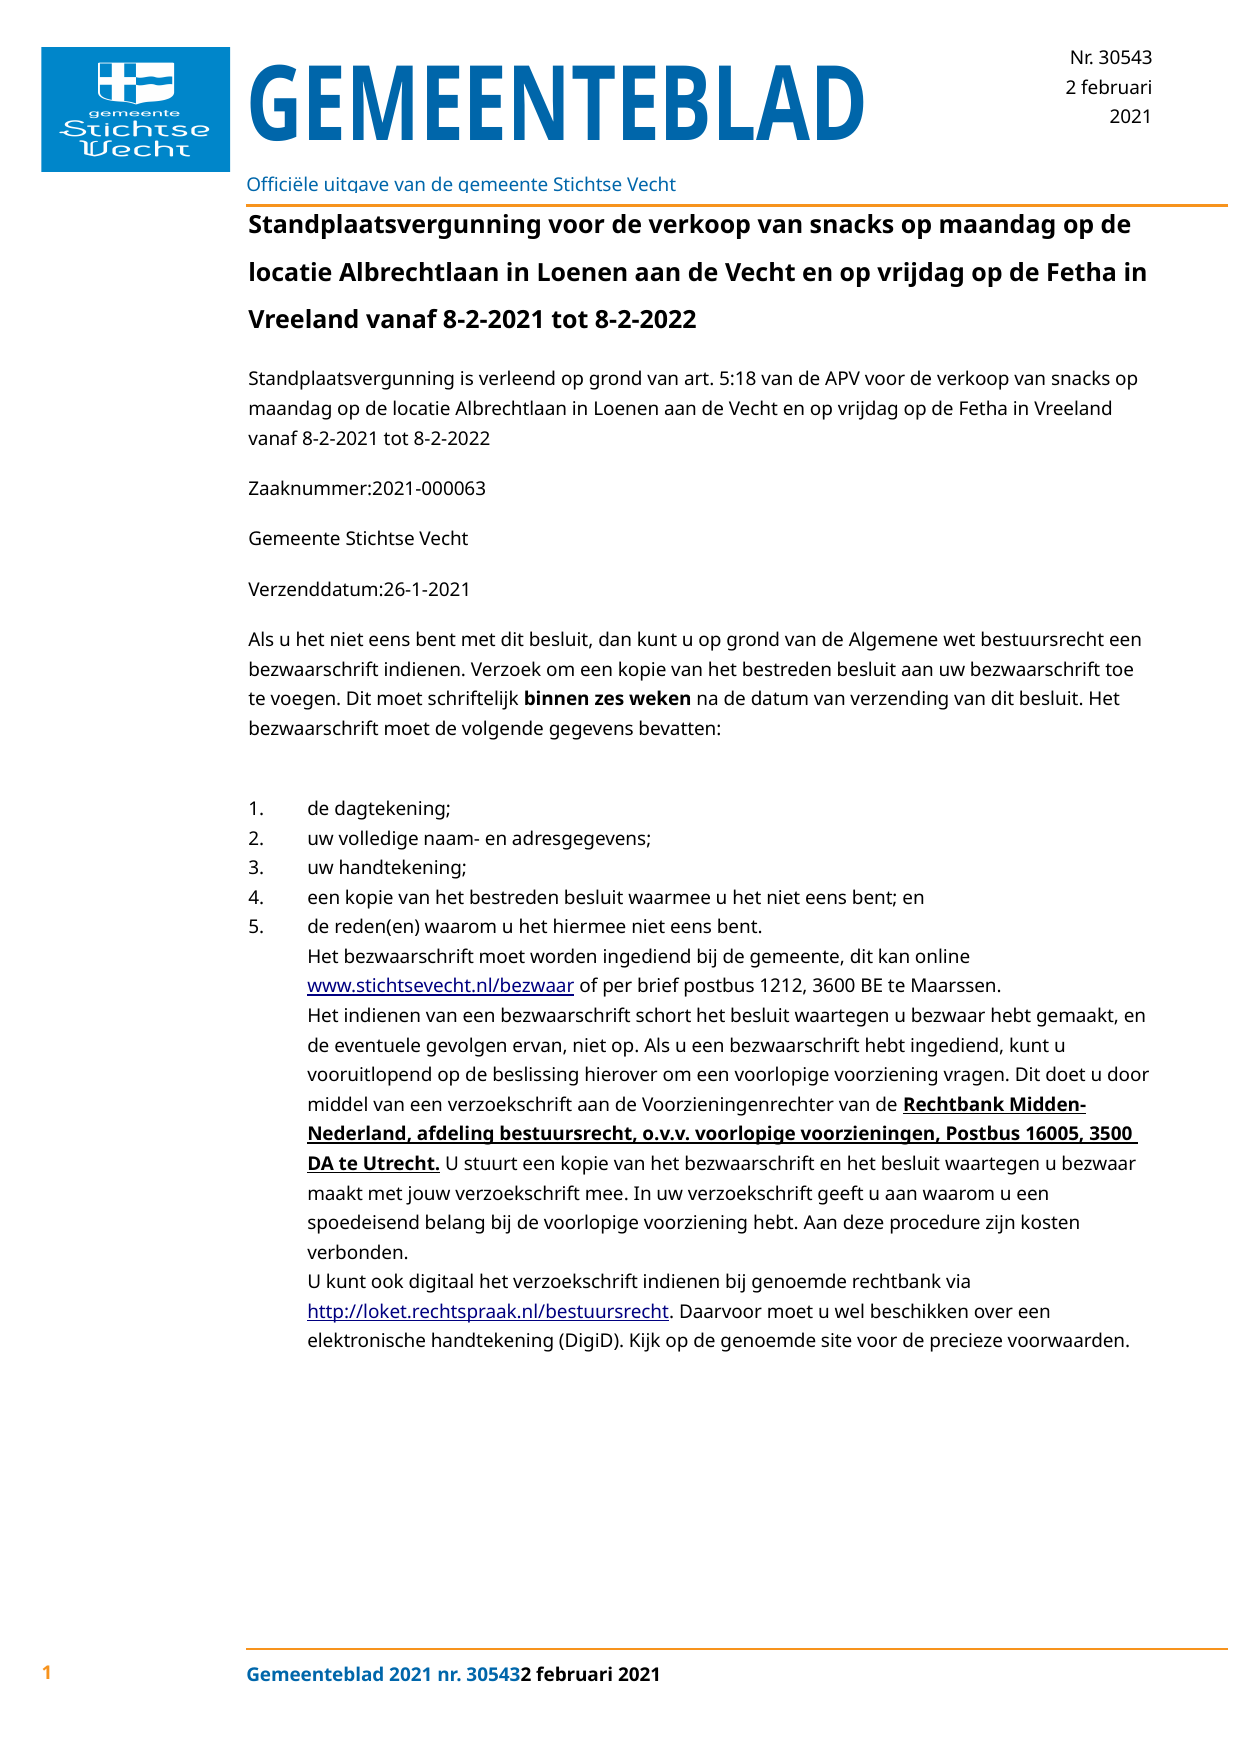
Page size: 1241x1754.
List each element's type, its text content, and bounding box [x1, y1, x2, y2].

list uw handtekening; [248, 854, 1152, 880]
list U kunt ook digitaal het verzoekschrift indienen bij genoemde rechtbank via http://loket.rechtspraak.nl/bestuursrecht. Daarvoor moet u wel beschikken over een elektronische handtekening (DigiD). Kijk op de genoemde site voor de precieze voorwaarden. [248, 1268, 1152, 1353]
list de reden(en) waarom u het hiermee niet eens bent. [248, 913, 1152, 939]
text Gemeente Stichtse Vecht [248, 526, 1152, 551]
list de dagtekening; [248, 795, 1152, 821]
picture [99, 63, 135, 101]
text Als u het niet eens bent met dit besluit, dan kunt u op grond van de Algemene wet bestuursrecht een bezwaarschrift indienen. Verzoek om een kopie van het bestreden besluit aan uw bezwaarschrift toe te voegen. Dit moet schriftelijk binnen zes weken na de datum van verzending van dit besluit. Het bezwaarschrift moet de volgende gegevens bevatten: [248, 626, 1152, 741]
list een kopie van het bestreden besluit waarmee u het niet eens bent; en [248, 884, 1152, 909]
picture [137, 63, 174, 103]
list Het indienen van een bezwaarschrift schort het besluit waartegen u bezwaar hebt gemaakt, en de eventuele gevolgen ervan, niet op. Als u een bezwaarschrift hebt ingediend, kunt u vooruitlopend op de beslissing hierover om een voorlopige voorziening vragen. Dit doet u door middel van een verzoekschrift aan de Voorzieningenrechter van de Rechtbank Midden-Nederland, afdeling bestuursrecht, o.v.v. voorlopige voorzieningen, Postbus 16005, 3500 DA te Utrecht. U stuurt een kopie van het bezwaarschrift en het besluit waartegen u bezwaar maakt met jouw verzoekschrift mee. In uw verzoekschrift geeft u aan waarom u een spoedeisend belang bij de voorlopige voorziening hebt. Aan deze procedure zijn kosten verbonden. [248, 1002, 1152, 1264]
text Standplaatsvergunning is verleend op grond van art. 5:18 van de APV voor de verkoop van snacks op maandag op de locatie Albrechtlaan in Loenen aan de Vecht en op vrijdag op de Fetha in Vreeland vanaf 8-2-2021 tot 8-2-2022 [248, 366, 1152, 450]
text Zaaknummer:2021-000063 [248, 475, 1152, 501]
list Het bezwaarschrift moet worden ingediend bij de gemeente, dit kan online www.stichtsevecht.nl/bezwaar of per brief postbus 1212, 3600 BE te Maarssen. [248, 943, 1152, 998]
list uw volledige naam- en adresgegevens; [248, 825, 1152, 850]
text Verzenddatum:26-1-2021 [248, 576, 1152, 602]
text Standplaatsvergunning voor de verkoop van snacks op maandag op de locatie Albrechtlaan in Loenen aan de Vecht en op vrijdag op de Fetha in Vreeland vanaf 8-2-2021 tot 8-2-2022 [248, 207, 1152, 336]
